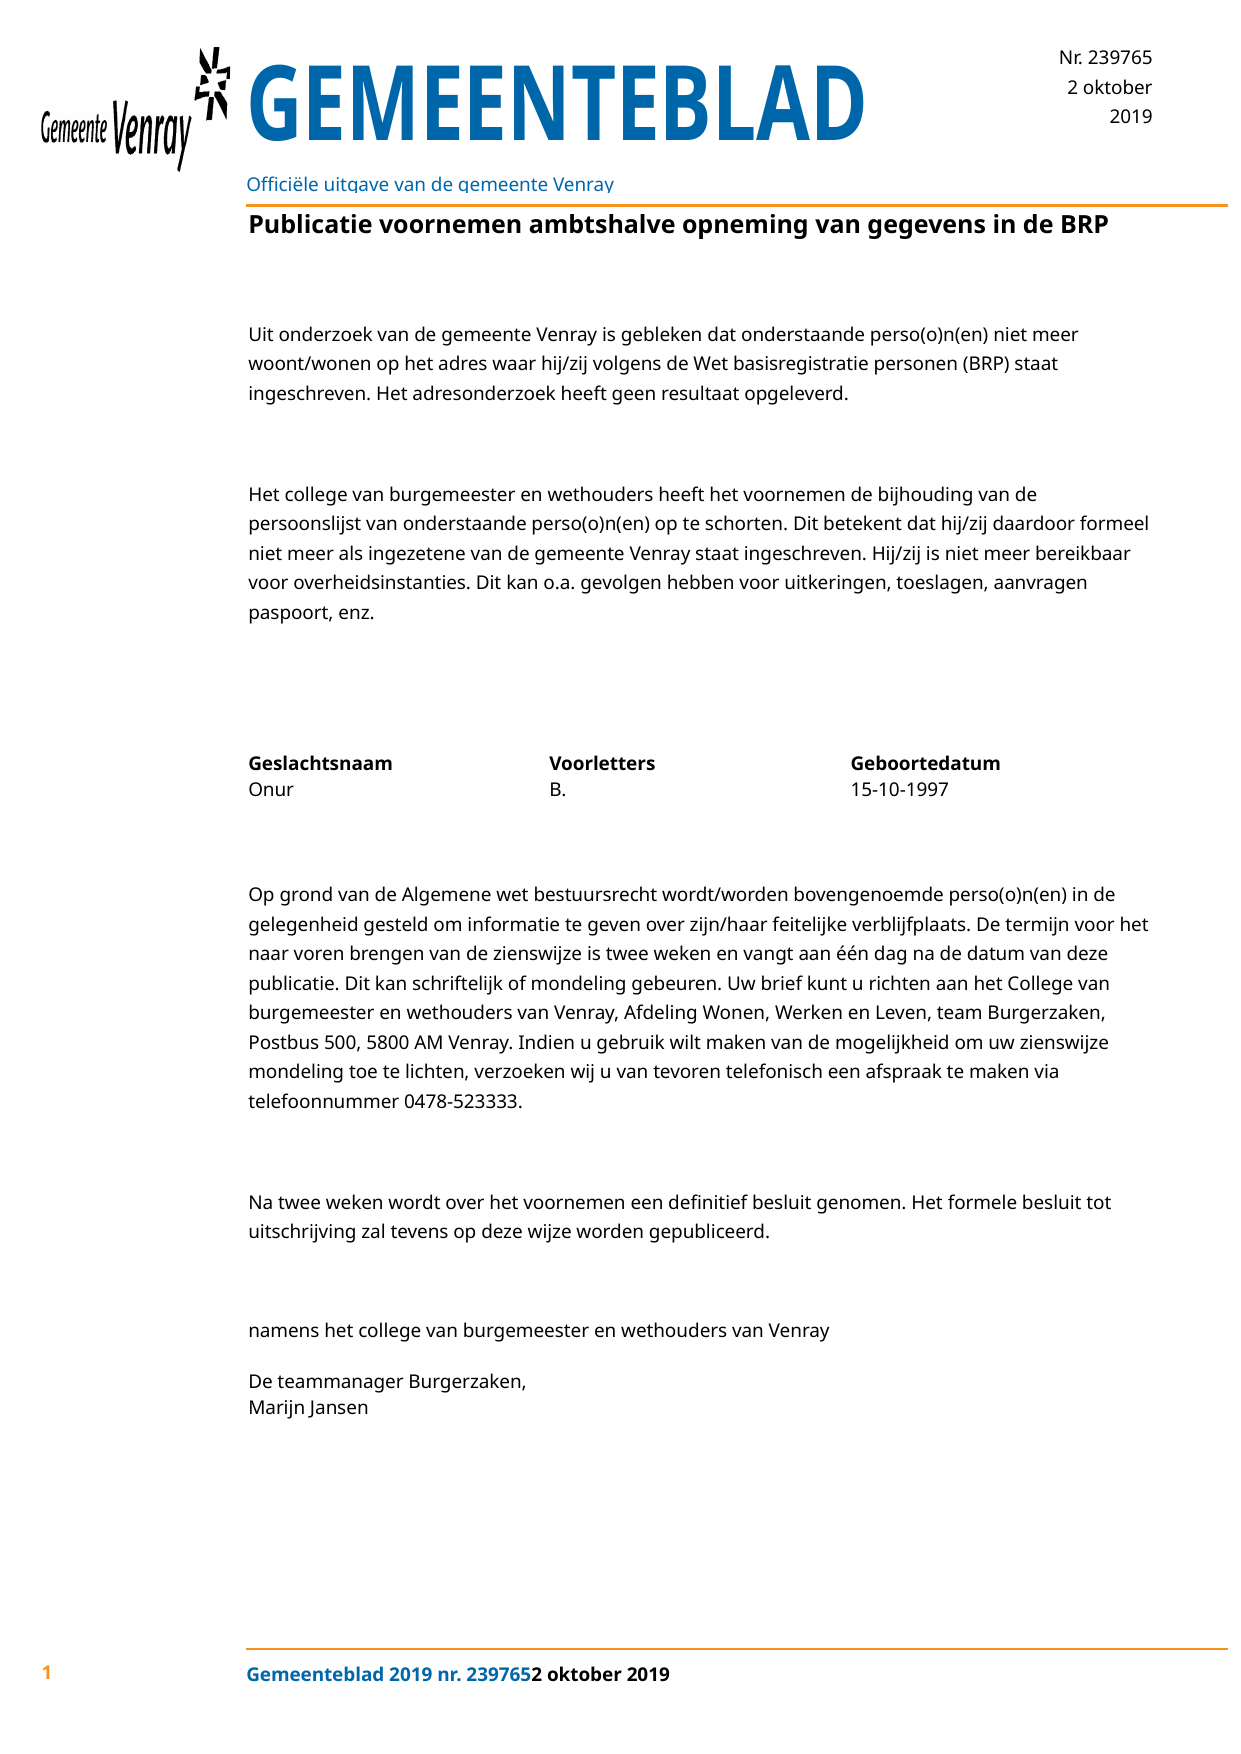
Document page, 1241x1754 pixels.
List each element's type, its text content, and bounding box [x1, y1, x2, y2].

text De teammanager Burgerzaken, [248, 1368, 1152, 1394]
text Na twee weken wordt over het voornemen een definitief besluit genomen. Het formele besluit tot uitschrijving zal tevens op deze wijze worden gepubliceerd. [248, 1189, 1152, 1244]
table_header Voorletters [549, 750, 850, 776]
table_cell [549, 802, 850, 828]
table_cell 15-10-1997 [850, 776, 1152, 802]
table_header Geslachtsnaam [248, 750, 549, 776]
text namens het college van burgemeester en wethouders van Venray [248, 1317, 1152, 1343]
picture [41, 47, 231, 172]
table_cell Onur [248, 776, 549, 802]
text Marijn Jansen [248, 1394, 1152, 1420]
text Het college van burgemeester en wethouders heeft het voornemen de bijhouding van de persoonslijst van onderstaande perso(o)n(en) op te schorten. Dit betekent dat hij/zij daardoor formeel niet meer als ingezetene van de gemeente Venray staat ingeschreven. Hij/zij is niet meer bereikbaar voor overheidsinstanties. Dit kan o.a. gevolgen hebben voor uitkeringen, toeslagen, aanvragen paspoort, enz. [248, 481, 1152, 625]
text Op grond van de Algemene wet bestuursrecht wordt/worden bovengenoemde perso(o)n(en) in de gelegenheid gesteld om informatie te geven over zijn/haar feitelijke verblijfplaats. De termijn voor het naar voren brengen van de zienswijze is twee weken en vangt aan één dag na de datum van deze publicatie. Dit kan schriftelijk of mondeling gebeuren. Uw brief kunt u richten aan het College van burgemeester en wethouders van Venray, Afdeling Wonen, Werken en Leven, team Burgerzaken, Postbus 500, 5800 AM Venray. Indien u gebruik wilt maken van de mogelijkheid om uw zienswijze mondeling toe te lichten, verzoeken wij u van tevoren telefonisch een afspraak te maken via telefoonnummer 0478-523333. [248, 881, 1152, 1114]
table_cell [248, 802, 549, 828]
text Publicatie voornemen ambtshalve opneming van gegevens in de BRP [248, 207, 1152, 241]
table_cell B. [549, 776, 850, 802]
text Uit onderzoek van de gemeente Venray is gebleken dat onderstaande perso(o)n(en) niet meer woont/wonen op het adres waar hij/zij volgens de Wet basisregistratie personen (BRP) staat ingeschreven. Het adresonderzoek heeft geen resultaat opgeleverd. [248, 321, 1152, 406]
table_header Geboortedatum [850, 750, 1152, 776]
table_cell [850, 802, 1152, 828]
